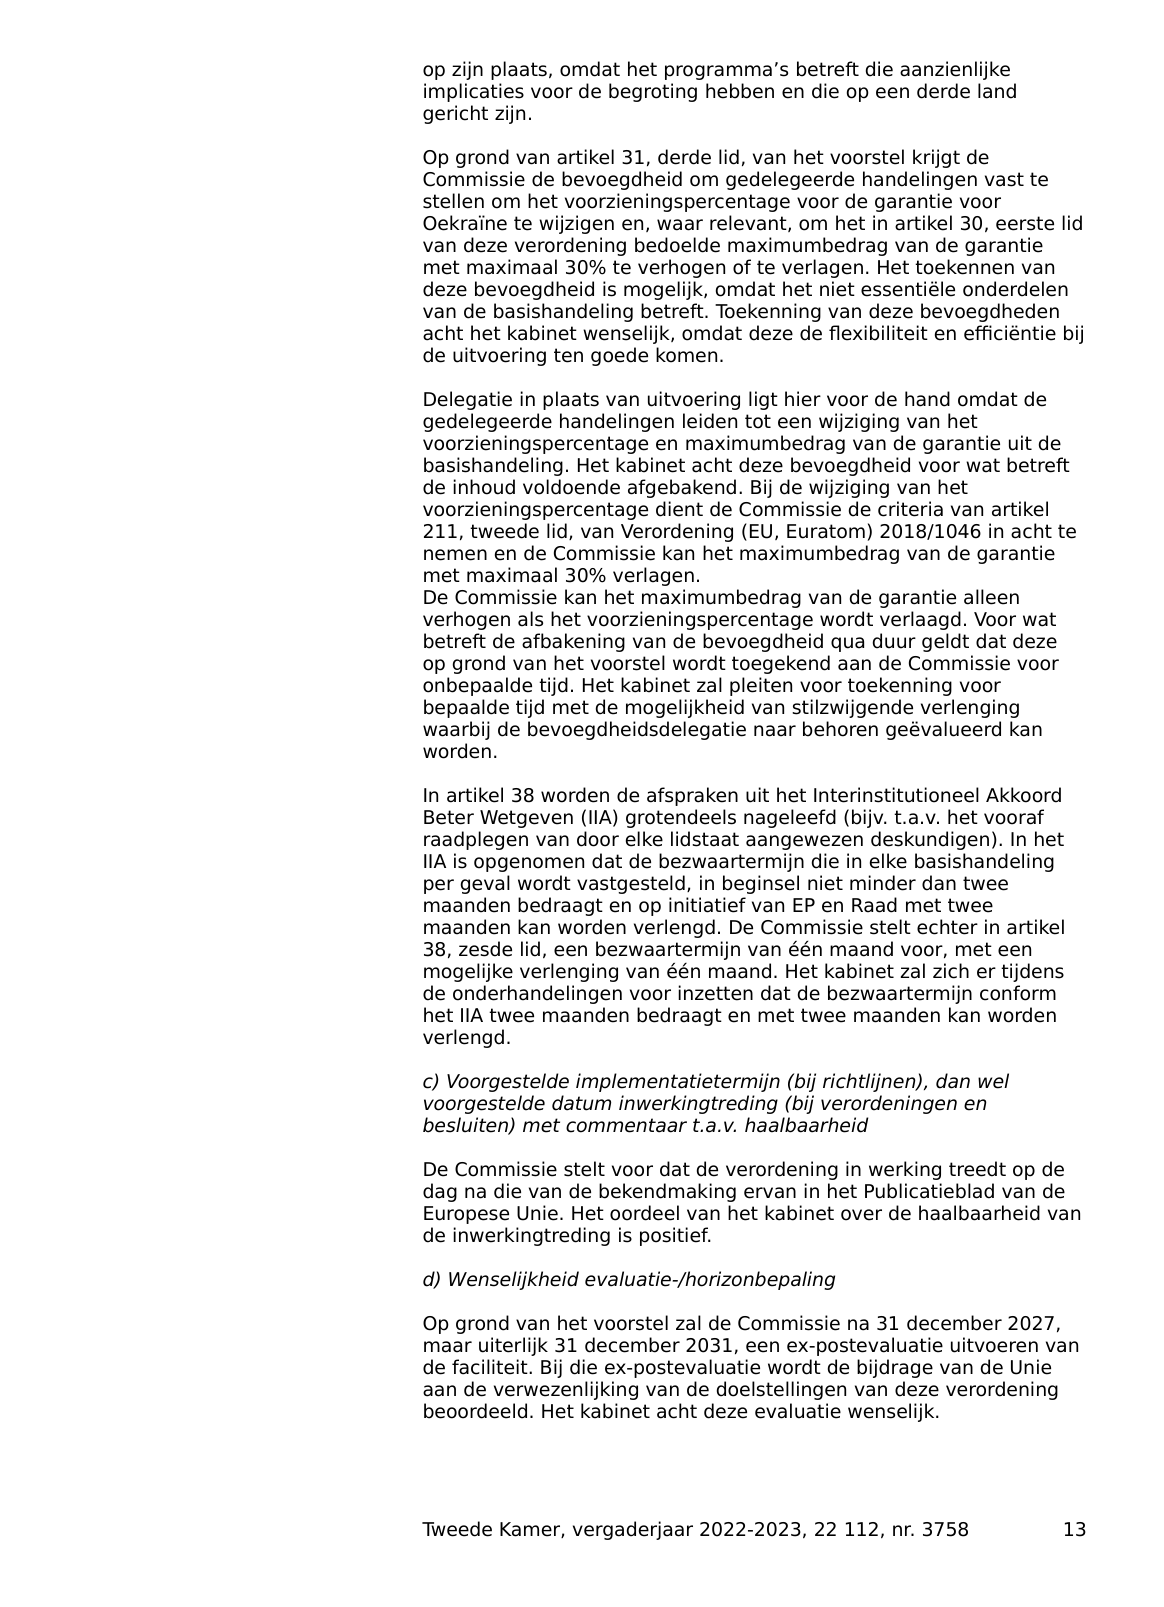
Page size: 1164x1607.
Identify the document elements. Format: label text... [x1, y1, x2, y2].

text op zijn plaats, omdat het programma’s betreft die aanzienlijke implicaties voor de begroting hebben en die op een derde land gericht zijn. [422, 59, 1087, 125]
subtitle c) Voorgestelde implementatietermijn (bij richtlijnen), dan wel voorgestelde datum inwerkingtreding (bij verordeningen en besluiten) met commentaar t.a.v. haalbaarheid [422, 1071, 1087, 1137]
text De Commissie stelt voor dat de verordening in werking treedt op de dag na die van de bekendmaking ervan in het Publicatieblad van de Europese Unie. Het oordeel van het kabinet over de haalbaarheid van de inwerkingtreding is positief. [422, 1159, 1087, 1247]
text Op grond van het voorstel zal de Commissie na 31 december 2027, maar uiterlijk 31 december 2031, een ex-postevaluatie uitvoeren van de faciliteit. Bij die ex-postevaluatie wordt de bijdrage van de Unie aan de verwezenlijking van de doelstellingen van deze verordening beoordeeld. Het kabinet acht deze evaluatie wenselijk. [422, 1313, 1087, 1423]
text Delegatie in plaats van uitvoering ligt hier voor de hand omdat de gedelegeerde handelingen leiden tot een wijziging van het voorzieningspercentage en maximumbedrag van de garantie uit de basishandeling. Het kabinet acht deze bevoegdheid voor wat betreft de inhoud voldoende afgebakend. Bij de wijziging van het voorzieningspercentage dient de Commissie de criteria van artikel 211, tweede lid, van Verordening (EU, Euratom) 2018/1046 in acht te nemen en de Commissie kan het maximumbedrag van de garantie met maximaal 30% verlagen. [422, 389, 1087, 587]
subtitle d) Wenselijkheid evaluatie-/horizonbepaling [422, 1269, 1087, 1291]
text De Commissie kan het maximumbedrag van de garantie alleen verhogen als het voorzieningspercentage wordt verlaagd. Voor wat betreft de afbakening van de bevoegdheid qua duur geldt dat deze op grond van het voorstel wordt toegekend aan de Commissie voor onbepaalde tijd. Het kabinet zal pleiten voor toekenning voor bepaalde tijd met de mogelijkheid van stilzwijgende verlenging waarbij de bevoegdheidsdelegatie naar behoren geëvalueerd kan worden. [422, 587, 1087, 763]
text In artikel 38 worden de afspraken uit het Interinstitutioneel Akkoord Beter Wetgeven (IIA) grotendeels nageleefd (bijv. t.a.v. het vooraf raadplegen van door elke lidstaat aangewezen deskundigen). In het IIA is opgenomen dat de bezwaartermijn die in elke basishandeling per geval wordt vastgesteld, in beginsel niet minder dan twee maanden bedraagt en op initiatief van EP en Raad met twee maanden kan worden verlengd. De Commissie stelt echter in artikel 38, zesde lid, een bezwaartermijn van één maand voor, met een mogelijke verlenging van één maand. Het kabinet zal zich er tijdens de onderhandelingen voor inzetten dat de bezwaartermijn conform het IIA twee maanden bedraagt en met twee maanden kan worden verlengd. [422, 785, 1087, 1049]
text Op grond van artikel 31, derde lid, van het voorstel krijgt de Commissie de bevoegdheid om gedelegeerde handelingen vast te stellen om het voorzieningspercentage voor de garantie voor Oekraïne te wijzigen en, waar relevant, om het in artikel 30, eerste lid van deze verordening bedoelde maximumbedrag van de garantie met maximaal 30% te verhogen of te verlagen. Het toekennen van deze bevoegdheid is mogelijk, omdat het niet essentiële onderdelen van de basishandeling betreft. Toekenning van deze bevoegdheden acht het kabinet wenselijk, omdat deze de flexibiliteit en efficiëntie bij de uitvoering ten goede komen. [422, 147, 1087, 367]
